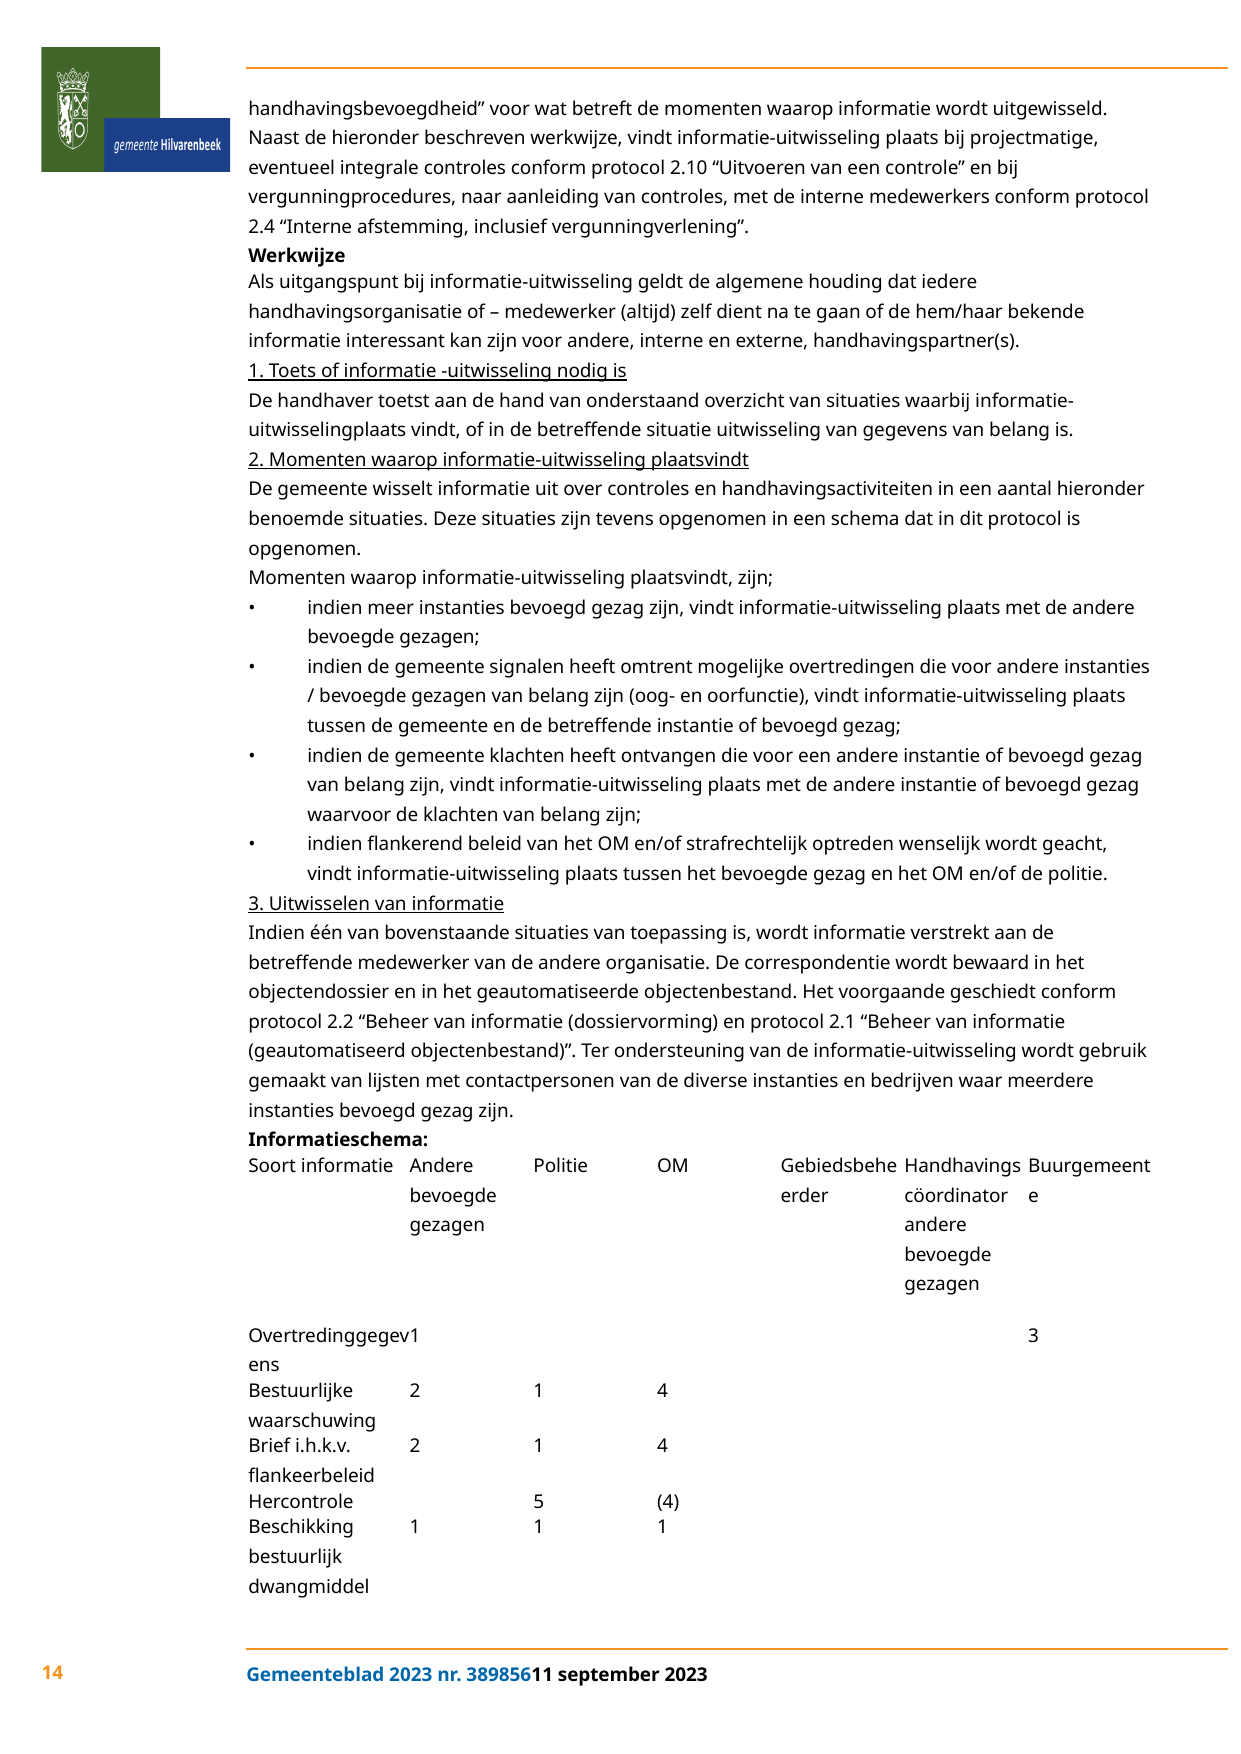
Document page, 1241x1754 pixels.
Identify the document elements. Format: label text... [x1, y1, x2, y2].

text 3. Uitwisselen van informatie [248, 890, 1152, 915]
table_cell 1 [409, 1322, 533, 1377]
table_cell 2 [409, 1433, 533, 1488]
table_cell 1 [533, 1433, 657, 1488]
table_cell [1028, 1296, 1152, 1322]
table_cell [780, 1514, 904, 1598]
table_cell [409, 1488, 533, 1514]
picture [41, 47, 231, 172]
table_cell [533, 1322, 657, 1377]
table_cell 3 [1028, 1322, 1152, 1377]
text De handhaver toetst aan de hand van onderstaand overzicht van situaties waarbij informatie-uitwisselingplaats vindt, of in de betreffende situatie uitwisseling van gegevens van belang is. [248, 387, 1152, 442]
table_cell [657, 1296, 780, 1322]
list indien de gemeente signalen heeft omtrent mogelijke overtredingen die voor andere instanties / bevoegde gezagen van belang zijn (oog- en oorfunctie), vindt informatie-uitwisseling plaats tussen de gemeente en de betreffende instantie of bevoegd gezag; [248, 653, 1152, 738]
table_cell 5 [533, 1488, 657, 1514]
table_cell (4) [657, 1488, 780, 1514]
list indien de gemeente klachten heeft ontvangen die voor een andere instantie of bevoegd gezag van belang zijn, vindt informatie-uitwisseling plaats met de andere instantie of bevoegd gezag waarvoor de klachten van belang zijn; [248, 742, 1152, 827]
table_cell [1028, 1514, 1152, 1598]
text Informatieschema: [248, 1126, 1152, 1152]
table_cell 4 [657, 1433, 780, 1488]
table_cell [409, 1296, 533, 1322]
table_header Buurgemeente [1028, 1152, 1152, 1296]
table_header Andere bevoegde gezagen [409, 1152, 533, 1296]
table_cell [904, 1296, 1028, 1322]
table_cell Overtredinggegevens [248, 1322, 409, 1377]
list indien flankerend beleid van het OM en/of strafrechtelijk optreden wenselijk wordt geacht, vindt informatie-uitwisseling plaats tussen het bevoegde gezag en het OM en/of de politie. [248, 831, 1152, 886]
table_header Gebiedsbeheerder [780, 1152, 904, 1296]
table_cell Hercontrole [248, 1488, 409, 1514]
text Momenten waarop informatie-uitwisseling plaatsvindt, zijn; [248, 564, 1152, 590]
table_cell [904, 1322, 1028, 1377]
text Werkwijze [248, 243, 1152, 268]
table_cell [533, 1296, 657, 1322]
table_cell [1028, 1377, 1152, 1433]
table_cell [1028, 1488, 1152, 1514]
text De gemeente wisselt informatie uit over controles en handhavingsactiviteiten in een aantal hieronder benoemde situaties. Deze situaties zijn tevens opgenomen in een schema dat in dit protocol is opgenomen. [248, 476, 1152, 560]
table_header Handhavingscöordinator andere bevoegde gezagen [904, 1152, 1028, 1296]
table_cell [904, 1488, 1028, 1514]
table_cell [780, 1488, 904, 1514]
text handhavingsbevoegdheid” voor wat betreft de momenten waarop informatie wordt uitgewisseld. Naast de hieronder beschreven werkwijze, vindt informatie-uitwisseling plaats bij projectmatige, eventueel integrale controles conform protocol 2.10 “Uitvoeren van een controle” en bij vergunningprocedures, naar aanleiding van controles, met de interne medewerkers conform protocol 2.4 “Interne afstemming, inclusief vergunningverlening”. [248, 95, 1152, 239]
table_cell [904, 1433, 1028, 1488]
table_cell [1028, 1433, 1152, 1488]
table_cell 4 [657, 1377, 780, 1433]
table_cell [904, 1377, 1028, 1433]
table_cell 1 [533, 1377, 657, 1433]
table_cell Beschikking bestuurlijk dwangmiddel [248, 1514, 409, 1598]
text Als uitgangspunt bij informatie-uitwisseling geldt de algemene houding dat iedere handhavingsorganisatie of – medewerker (altijd) zelf dient na te gaan of de hem/haar bekende informatie interessant kan zijn voor andere, interne en externe, handhavingspartner(s). [248, 268, 1152, 353]
table_cell 1 [409, 1514, 533, 1598]
table_cell 1 [533, 1514, 657, 1598]
table_cell Bestuurlijke waarschuwing [248, 1377, 409, 1433]
table_cell Brief i.h.k.v. flankeerbeleid [248, 1433, 409, 1488]
table_header Politie [533, 1152, 657, 1296]
table_cell 1 [657, 1514, 780, 1598]
table_cell [657, 1322, 780, 1377]
table_cell [780, 1377, 904, 1433]
list indien meer instanties bevoegd gezag zijn, vindt informatie-uitwisseling plaats met de andere bevoegde gezagen; [248, 594, 1152, 649]
table_cell [780, 1433, 904, 1488]
text 2. Momenten waarop informatie-uitwisseling plaatsvindt [248, 446, 1152, 472]
text Indien één van bovenstaande situaties van toepassing is, wordt informatie verstrekt aan de betreffende medewerker van de andere organisatie. De correspondentie wordt bewaard in het objectendossier en in het geautomatiseerde objectenbestand. Het voorgaande geschiedt conform protocol 2.2 “Beheer van informatie (dossiervorming) en protocol 2.1 “Beheer van informatie (geautomatiseerd objectenbestand)”. Ter ondersteuning van de informatie-uitwisseling wordt gebruik gemaakt van lijsten met contactpersonen van de diverse instanties en bedrijven waar meerdere instanties bevoegd gezag zijn. [248, 919, 1152, 1122]
table_cell 2 [409, 1377, 533, 1433]
table_header OM [657, 1152, 780, 1296]
table_cell [780, 1322, 904, 1377]
table_header Soort informatie [248, 1152, 409, 1296]
table_cell [904, 1514, 1028, 1598]
text 1. Toets of informatie -uitwisseling nodig is [248, 357, 1152, 383]
table_cell [248, 1296, 409, 1322]
table_cell [780, 1296, 904, 1322]
